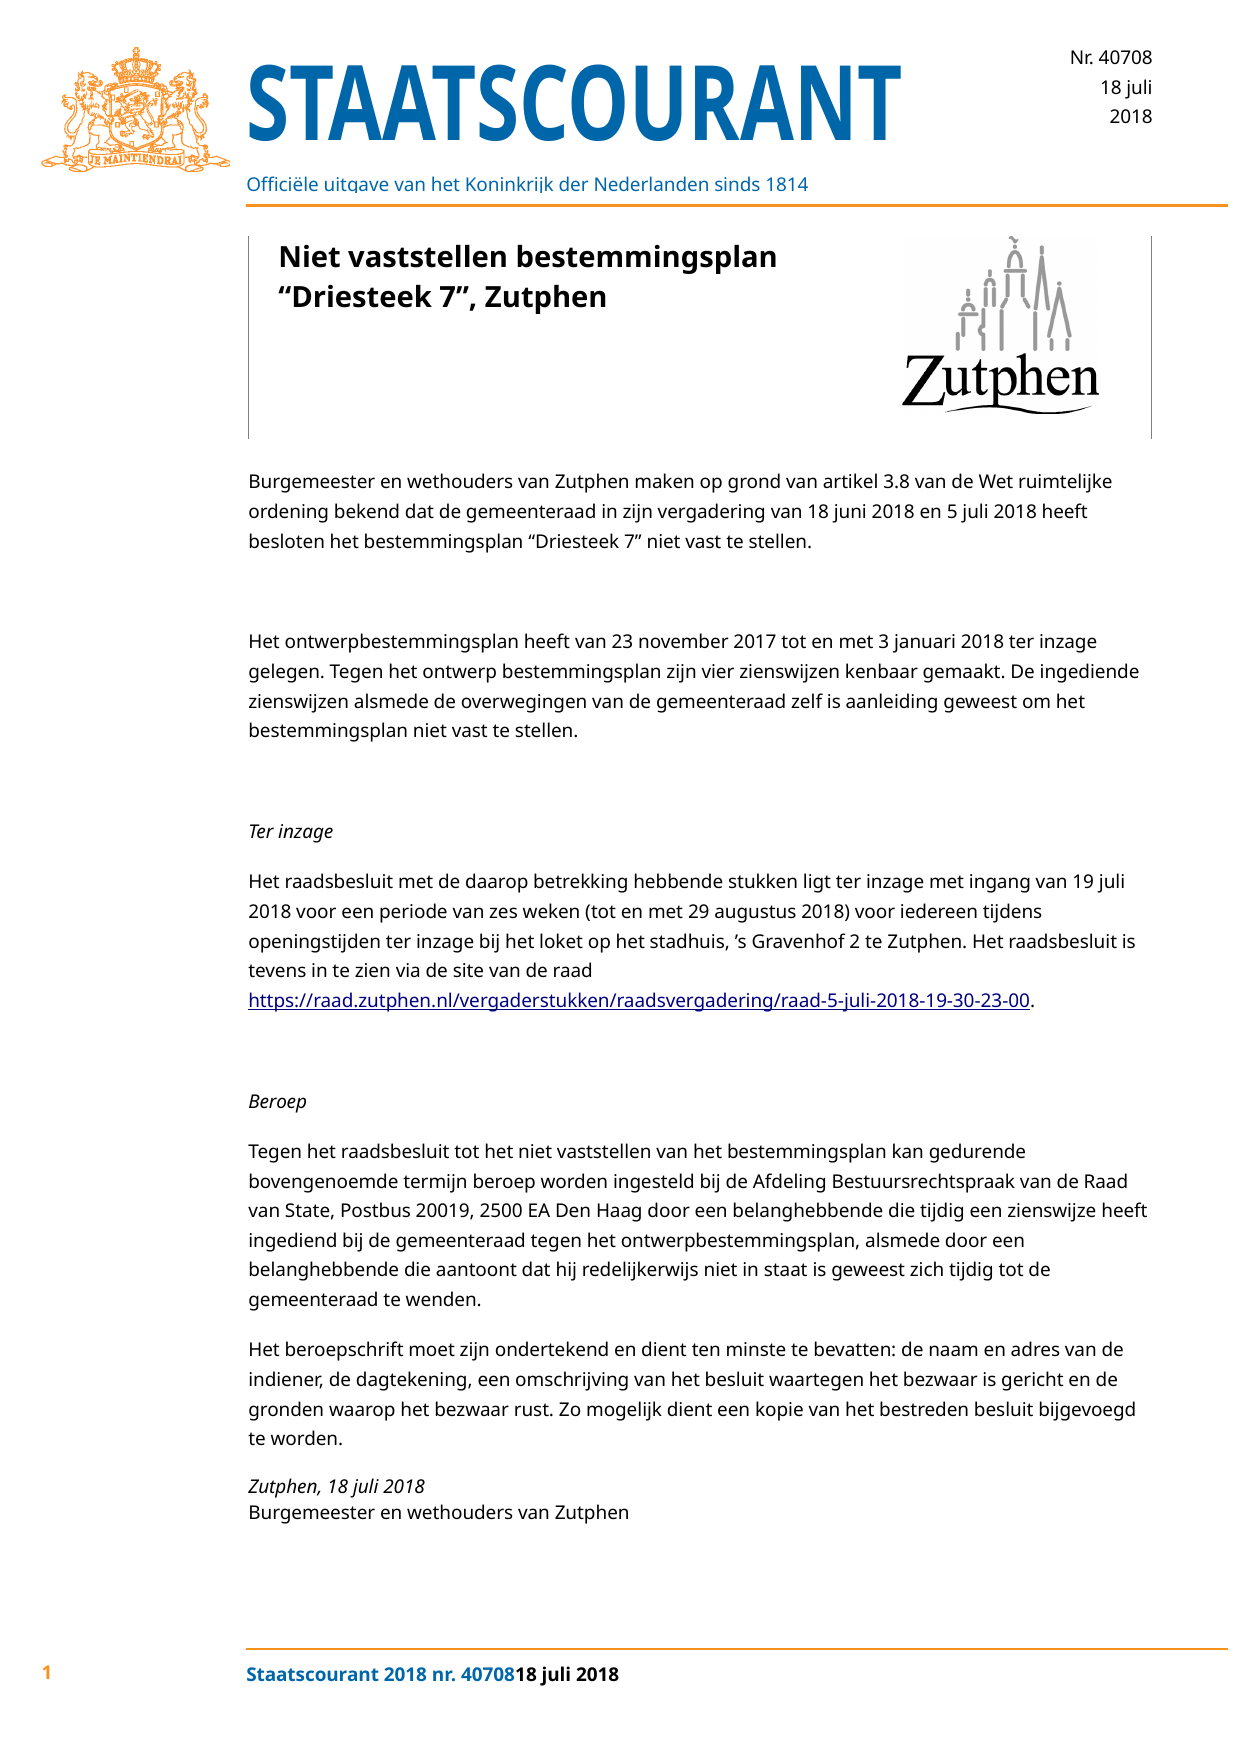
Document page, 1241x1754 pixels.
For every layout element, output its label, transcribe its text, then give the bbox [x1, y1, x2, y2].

table_header Niet vaststellen bestemmingsplan “Driesteek 7”, Zutphen [249, 236, 850, 439]
text Tegen het raadsbesluit tot het niet vaststellen van het bestemmingsplan kan gedurende bovengenoemde termijn beroep worden ingesteld bij de Afdeling Bestuursrechtspraak van de Raad van State, Postbus 20019, 2500 EA Den Haag door een belanghebbende die tijdig een zienswijze heeft ingediend bij de gemeenteraad tegen het ontwerpbestemmingsplan, alsmede door een belanghebbende die aantoont dat hij redelijkerwijs niet in staat is geweest zich tijdig tot de gemeenteraad te wenden. [248, 1138, 1152, 1312]
text Burgemeester en wethouders van Zutphen [248, 1499, 1152, 1524]
text Het raadsbesluit met de daarop betrekking hebbende stukken ligt ter inzage met ingang van 19 juli 2018 voor een periode van zes weken (tot en met 29 augustus 2018) voor iedereen tijdens openingstijden ter inzage bij het loket op het stadhuis, ’s Gravenhof 2 te Zutphen. Het raadsbesluit is tevens in te zien via de site van de raad https://raad.zutphen.nl/vergaderstukken/raadsvergadering/raad-5-juli-2018-19-30-23-00. [248, 869, 1152, 1013]
text Ter inzage [248, 818, 1152, 844]
table_header [850, 236, 902, 413]
table_header [1099, 236, 1151, 413]
text Beroep [248, 1088, 1152, 1113]
text Zutphen, 18 juli 2018 [248, 1473, 1152, 1499]
picture [902, 236, 1099, 414]
text Burgemeester en wethouders van Zutphen maken op grond van artikel 3.8 van de Wet ruimtelijke ordening bekend dat de gemeenteraad in zijn vergadering van 18 juni 2018 en 5 juli 2018 heeft besloten het bestemmingsplan “Driesteek 7” niet vast te stellen. [248, 469, 1152, 553]
picture [41, 47, 231, 172]
table_header [850, 414, 1151, 439]
text Het beroepschrift moet zijn ondertekend en dient ten minste te bevatten: de naam en adres van de indiener, de dagtekening, een omschrijving van het besluit waartegen het bezwaar is gericht en de gronden waarop het bezwaar rust. Zo mogelijk dient een kopie van het bestreden besluit bijgevoegd te worden. [248, 1337, 1152, 1451]
text Het ontwerpbestemmingsplan heeft van 23 november 2017 tot en met 3 januari 2018 ter inzage gelegen. Tegen het ontwerp bestemmingsplan zijn vier zienswijzen kenbaar gemaakt. De ingediende zienswijzen alsmede de overwegingen van de gemeenteraad zelf is aanleiding geweest om het bestemmingsplan niet vast te stellen. [248, 629, 1152, 743]
